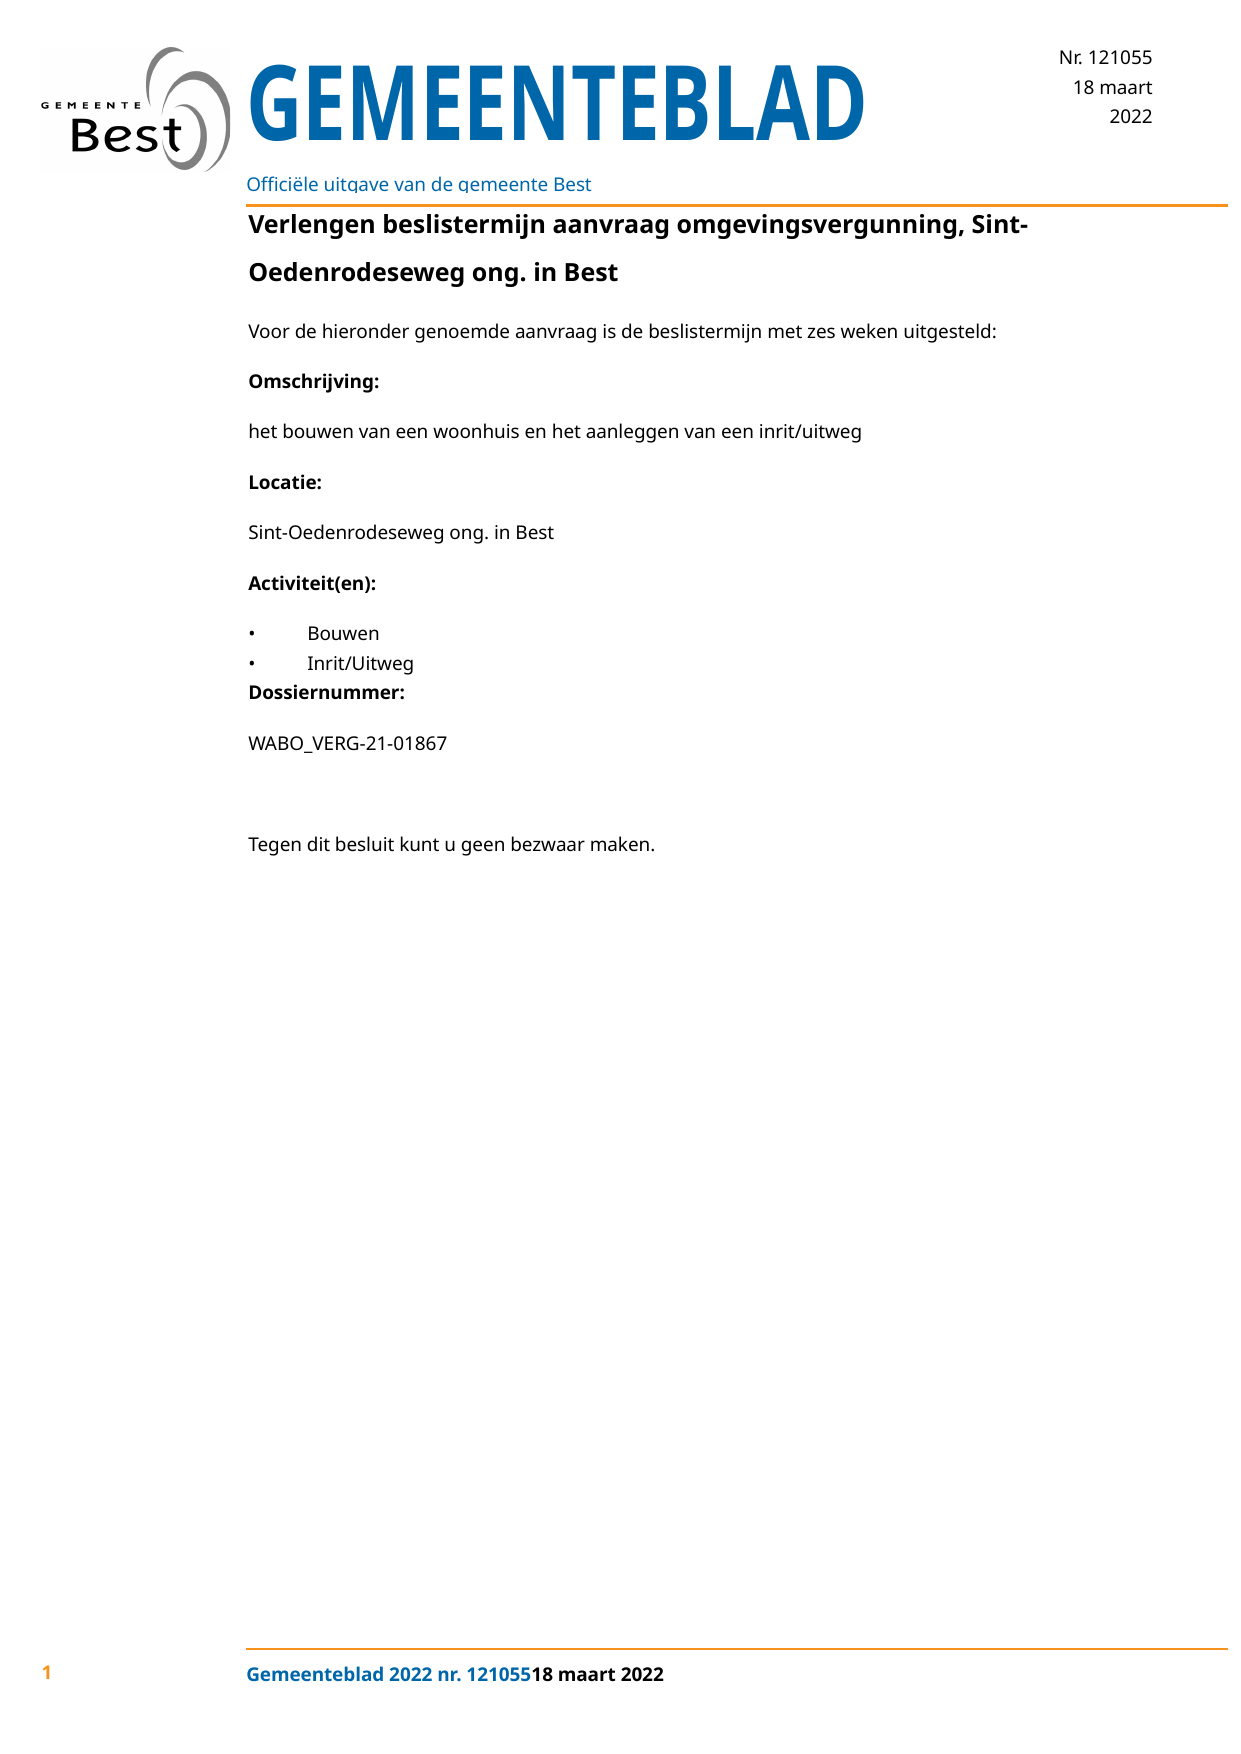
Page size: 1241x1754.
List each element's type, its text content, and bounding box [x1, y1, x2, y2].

list Bouwen [248, 620, 1152, 646]
text Locatie: [248, 469, 1152, 495]
picture [41, 47, 231, 172]
list Inrit/Uitweg [248, 650, 1152, 676]
text Sint-Oedenrodeseweg ong. in Best [248, 519, 1152, 545]
text Verlengen beslistermijn aanvraag omgevingsvergunning, Sint-Oedenrodeseweg ong. in Best [248, 207, 1152, 288]
text Tegen dit besluit kunt u geen bezwaar maken. [248, 831, 1152, 857]
text Activiteit(en): [248, 570, 1152, 596]
text Omschrijving: [248, 368, 1152, 394]
text WABO_VERG-21-01867 [248, 730, 1152, 756]
text Voor de hieronder genoemde aanvraag is de beslistermijn met zes weken uitgesteld: [248, 318, 1152, 344]
text het bouwen van een woonhuis en het aanleggen van een inrit/uitweg [248, 419, 1152, 444]
text Dossiernummer: [248, 679, 1152, 705]
